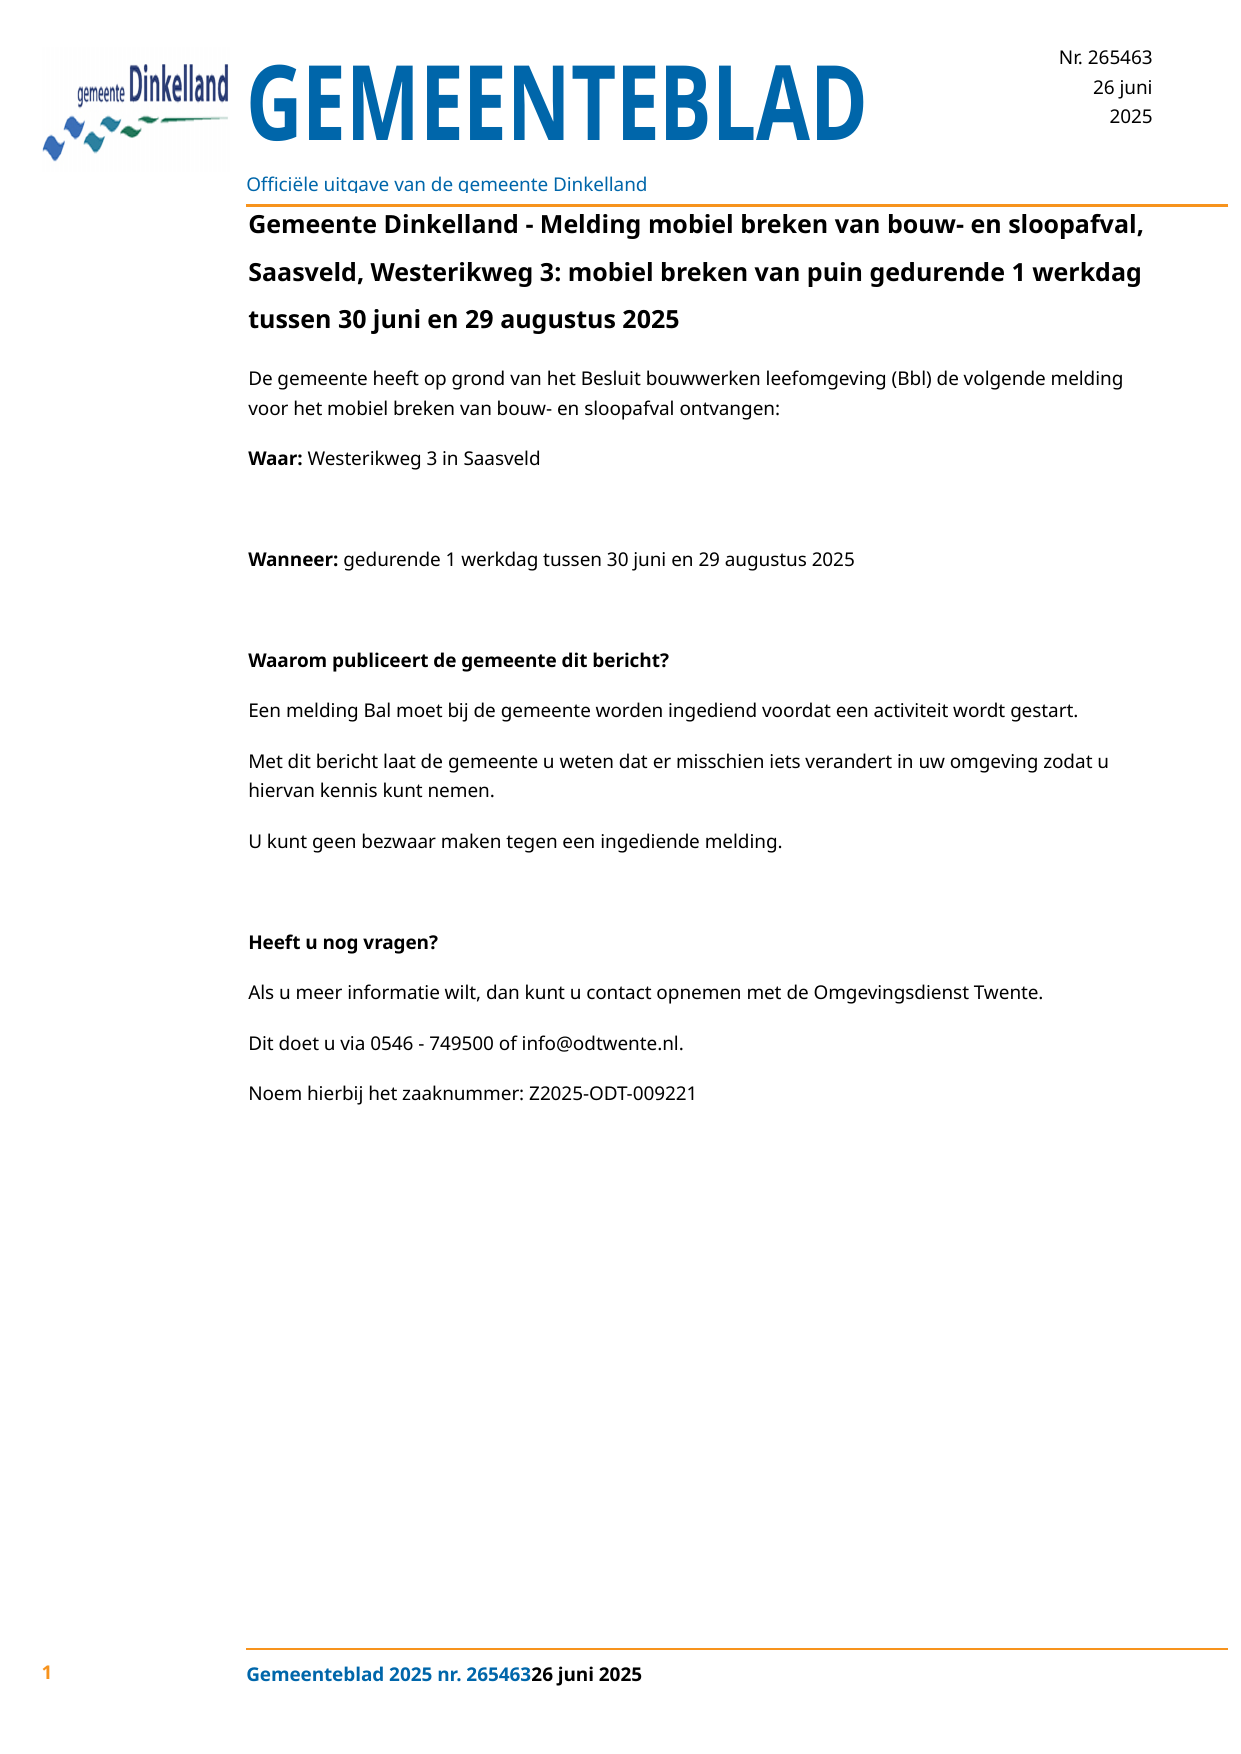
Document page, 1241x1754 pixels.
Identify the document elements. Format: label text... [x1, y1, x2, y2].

text De gemeente heeft op grond van het Besluit bouwwerken leefomgeving (Bbl) de volgende melding voor het mobiel breken van bouw- en sloopafval ontvangen: [248, 366, 1152, 421]
text U kunt geen bezwaar maken tegen een ingediende melding. [248, 828, 1152, 854]
text Heeft u nog vragen? [248, 929, 1152, 954]
text Dit doet u via 0546 - 749500 of info@odtwente.nl. [248, 1030, 1152, 1055]
text Waar: Westerikweg 3 in Saasveld [248, 446, 1152, 471]
text Als u meer informatie wilt, dan kunt u contact opnemen met de Omgevingsdienst Twente. [248, 979, 1152, 1005]
picture [41, 47, 231, 172]
text Met dit bericht laat de gemeente u weten dat er misschien iets verandert in uw omgeving zodat u hiervan kennis kunt nemen. [248, 748, 1152, 803]
text Waarom publiceert de gemeente dit bericht? [248, 647, 1152, 673]
text Een melding Bal moet bij de gemeente worden ingediend voordat een activiteit wordt gestart. [248, 698, 1152, 723]
text Gemeente Dinkelland - Melding mobiel breken van bouw- en sloopafval, Saasveld, Westerikweg 3: mobiel breken van puin gedurende 1 werkdag tussen 30 juni en 29 augustus 2025 [248, 207, 1152, 336]
text Noem hierbij het zaaknummer: Z2025-ODT-009221 [248, 1080, 1152, 1106]
text Wanneer: gedurende 1 werkdag tussen 30 juni en 29 augustus 2025 [248, 546, 1152, 572]
